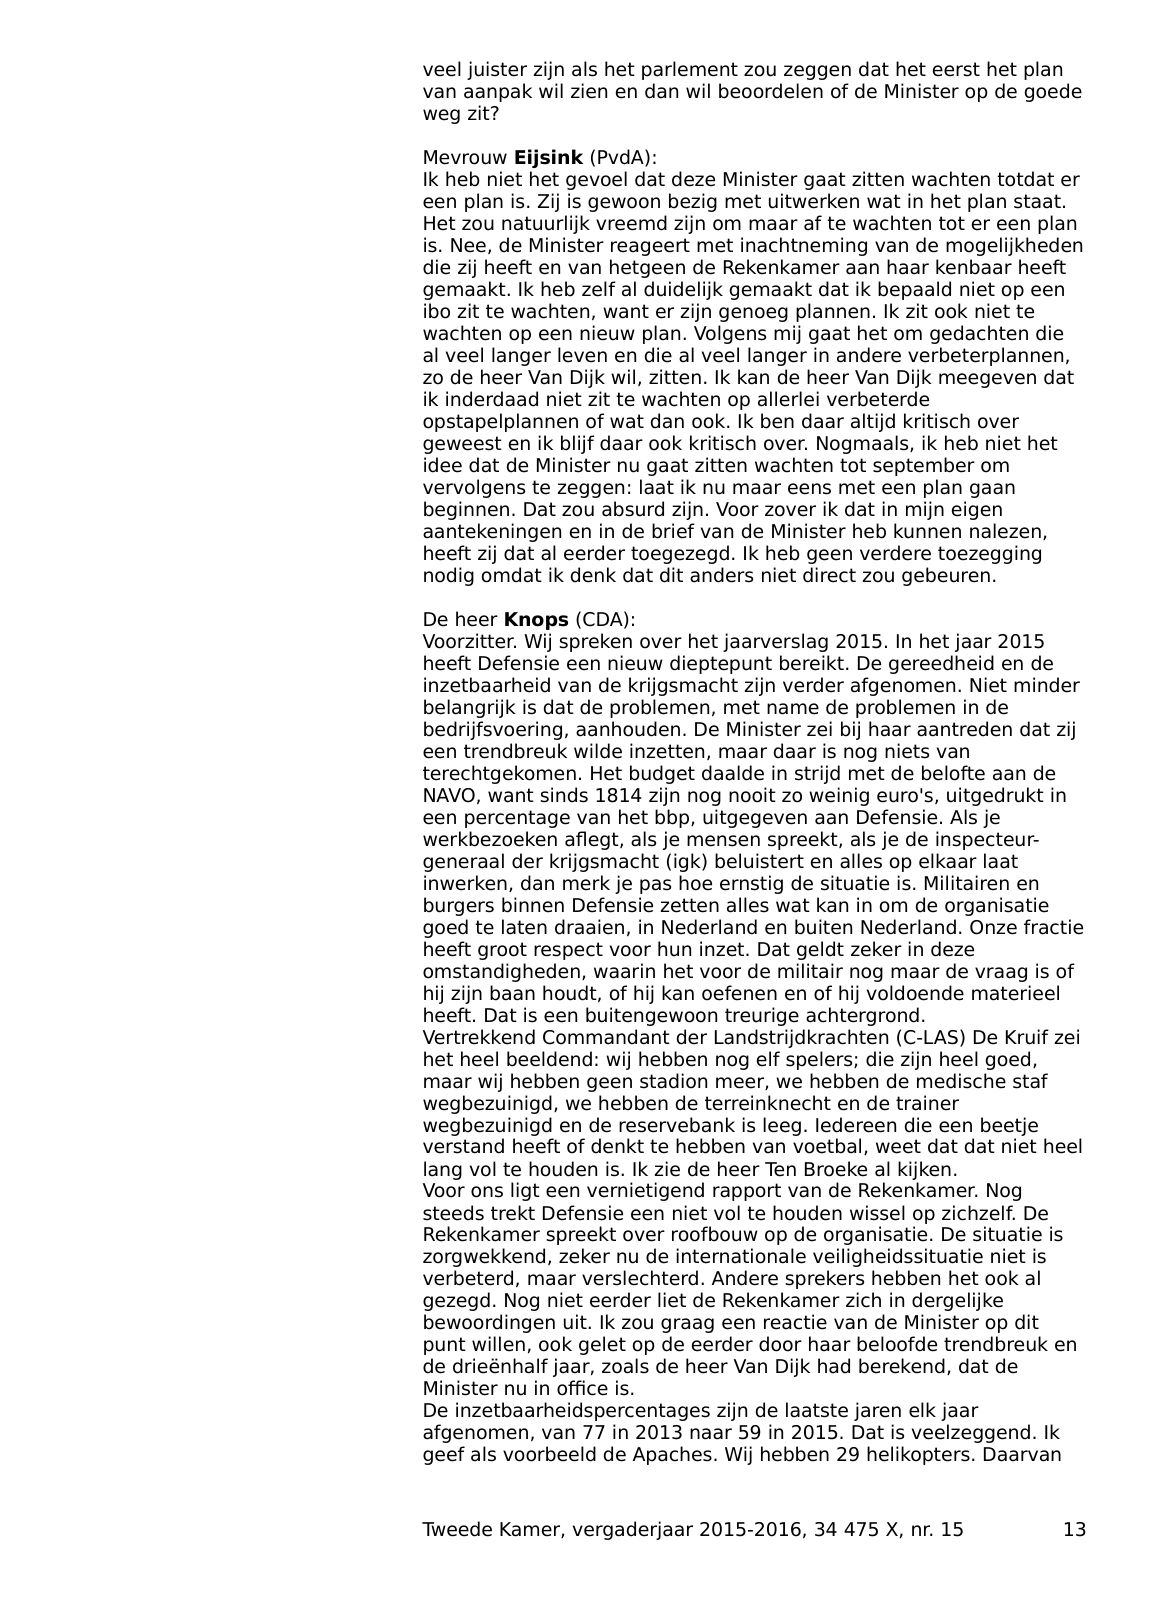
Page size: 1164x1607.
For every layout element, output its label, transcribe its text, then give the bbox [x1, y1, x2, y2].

text Mevrouw Eijsink (PvdA): [422, 147, 1087, 169]
text Voorzitter. Wij spreken over het jaarverslag 2015. In het jaar 2015 heeft Defensie een nieuw dieptepunt bereikt. De gereedheid en de inzetbaarheid van de krijgsmacht zijn verder afgenomen. Niet minder belangrijk is dat de problemen, met name de problemen in de bedrijfsvoering, aanhouden. De Minister zei bij haar aantreden dat zij een trendbreuk wilde inzetten, maar daar is nog niets van terechtgekomen. Het budget daalde in strijd met de belofte aan de NAVO, want sinds 1814 zijn nog nooit zo weinig euro's, uitgedrukt in een percentage van het bbp, uitgegeven aan Defensie. Als je werkbezoeken aflegt, als je mensen spreekt, als je de inspecteur-generaal der krijgsmacht (igk) beluistert en alles op elkaar laat inwerken, dan merk je pas hoe ernstig de situatie is. Militairen en burgers binnen Defensie zetten alles wat kan in om de organisatie goed te laten draaien, in Nederland en buiten Nederland. Onze fractie heeft groot respect voor hun inzet. Dat geldt zeker in deze omstandigheden, waarin het voor de militair nog maar de vraag is of hij zijn baan houdt, of hij kan oefenen en of hij voldoende materieel heeft. Dat is een buitengewoon treurige achtergrond. [422, 631, 1087, 1027]
text Vertrekkend Commandant der Landstrijdkrachten (C-LAS) De Kruif zei het heel beeldend: wij hebben nog elf spelers; die zijn heel goed, maar wij hebben geen stadion meer, we hebben de medische staf wegbezuinigd, we hebben de terreinknecht en de trainer wegbezuinigd en de reservebank is leeg. Iedereen die een beetje verstand heeft of denkt te hebben van voetbal, weet dat dat niet heel lang vol te houden is. Ik zie de heer Ten Broeke al kijken. [422, 1027, 1087, 1180]
text De inzetbaarheidspercentages zijn de laatste jaren elk jaar afgenomen, van 77 in 2013 naar 59 in 2015. Dat is veelzeggend. Ik geef als voorbeeld de Apaches. Wij hebben 29 helikopters. Daarvan [422, 1400, 1087, 1466]
text veel juister zijn als het parlement zou zeggen dat het eerst het plan van aanpak wil zien en dan wil beoordelen of de Minister op de goede weg zit? [422, 59, 1087, 125]
text Voor ons ligt een vernietigend rapport van de Rekenkamer. Nog steeds trekt Defensie een niet vol te houden wissel op zichzelf. De Rekenkamer spreekt over roofbouw op de organisatie. De situatie is zorgwekkend, zeker nu de internationale veiligheidssituatie niet is verbeterd, maar verslechterd. Andere sprekers hebben het ook al gezegd. Nog niet eerder liet de Rekenkamer zich in dergelijke bewoordingen uit. Ik zou graag een reactie van de Minister op dit punt willen, ook gelet op de eerder door haar beloofde trendbreuk en de drieënhalf jaar, zoals de heer Van Dijk had berekend, dat de Minister nu in office is. [422, 1180, 1087, 1400]
text De heer Knops (CDA): [422, 609, 1087, 631]
text Ik heb niet het gevoel dat deze Minister gaat zitten wachten totdat er een plan is. Zij is gewoon bezig met uitwerken wat in het plan staat. Het zou natuurlijk vreemd zijn om maar af te wachten tot er een plan is. Nee, de Minister reageert met inachtneming van de mogelijkheden die zij heeft en van hetgeen de Rekenkamer aan haar kenbaar heeft gemaakt. Ik heb zelf al duidelijk gemaakt dat ik bepaald niet op een ibo zit te wachten, want er zijn genoeg plannen. Ik zit ook niet te wachten op een nieuw plan. Volgens mij gaat het om gedachten die al veel langer leven en die al veel langer in andere verbeterplannen, zo de heer Van Dijk wil, zitten. Ik kan de heer Van Dijk meegeven dat ik inderdaad niet zit te wachten op allerlei verbeterde opstapelplannen of wat dan ook. Ik ben daar altijd kritisch over geweest en ik blijf daar ook kritisch over. Nogmaals, ik heb niet het idee dat de Minister nu gaat zitten wachten tot september om vervolgens te zeggen: laat ik nu maar eens met een plan gaan beginnen. Dat zou absurd zijn. Voor zover ik dat in mijn eigen aantekeningen en in de brief van de Minister heb kunnen nalezen, heeft zij dat al eerder toegezegd. Ik heb geen verdere toezegging nodig omdat ik denk dat dit anders niet direct zou gebeuren. [422, 169, 1087, 587]
